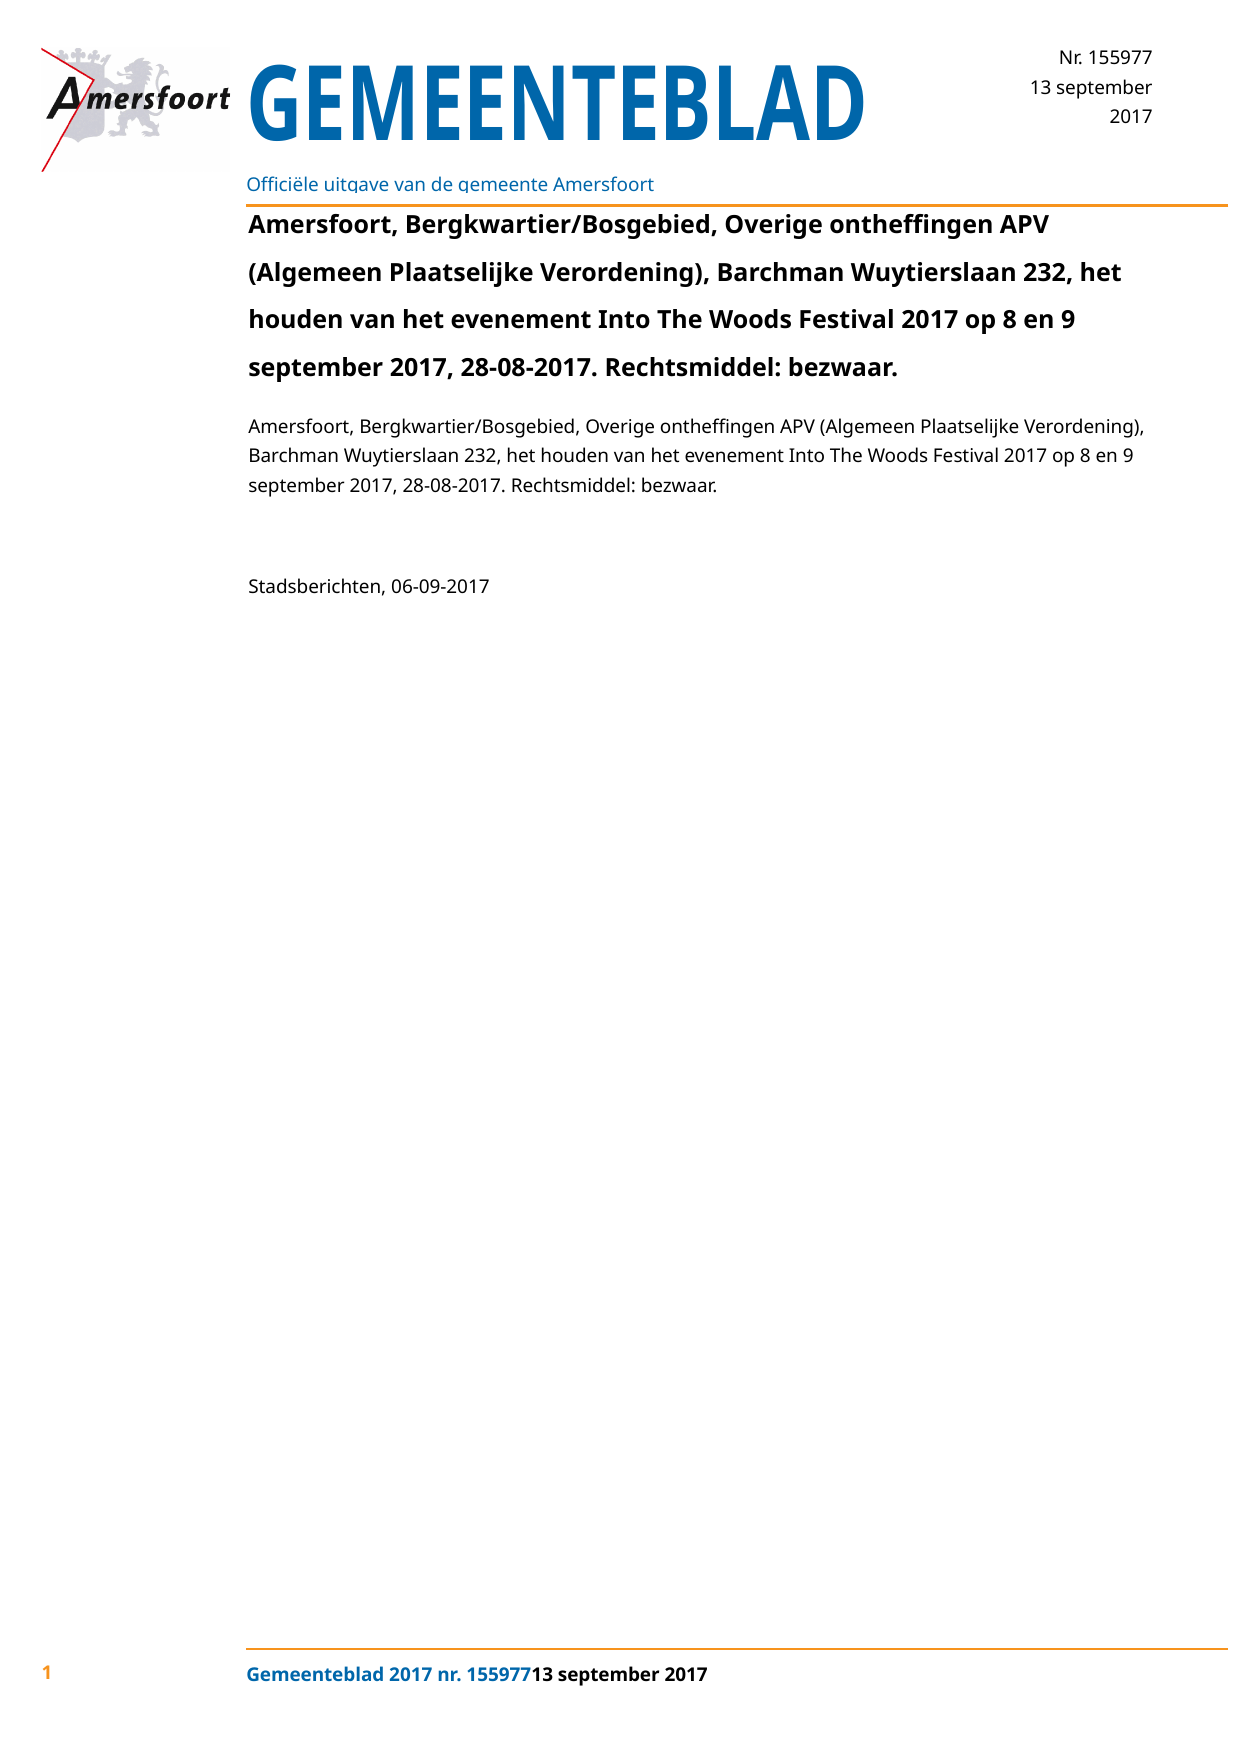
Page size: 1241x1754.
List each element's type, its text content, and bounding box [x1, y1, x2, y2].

text Amersfoort, Bergkwartier/Bosgebied, Overige ontheffingen APV (Algemeen Plaatselijke Verordening), Barchman Wuytierslaan 232, het houden van het evenement Into The Woods Festival 2017 op 8 en 9 september 2017, 28-08-2017. Rechtsmiddel: bezwaar. [248, 413, 1152, 498]
text Amersfoort, Bergkwartier/Bosgebied, Overige ontheffingen APV (Algemeen Plaatselijke Verordening), Barchman Wuytierslaan 232, het houden van het evenement Into The Woods Festival 2017 op 8 en 9 september 2017, 28-08-2017. Rechtsmiddel: bezwaar. [248, 207, 1152, 384]
picture [41, 47, 231, 172]
text Stadsberichten, 06-09-2017 [248, 573, 1152, 599]
